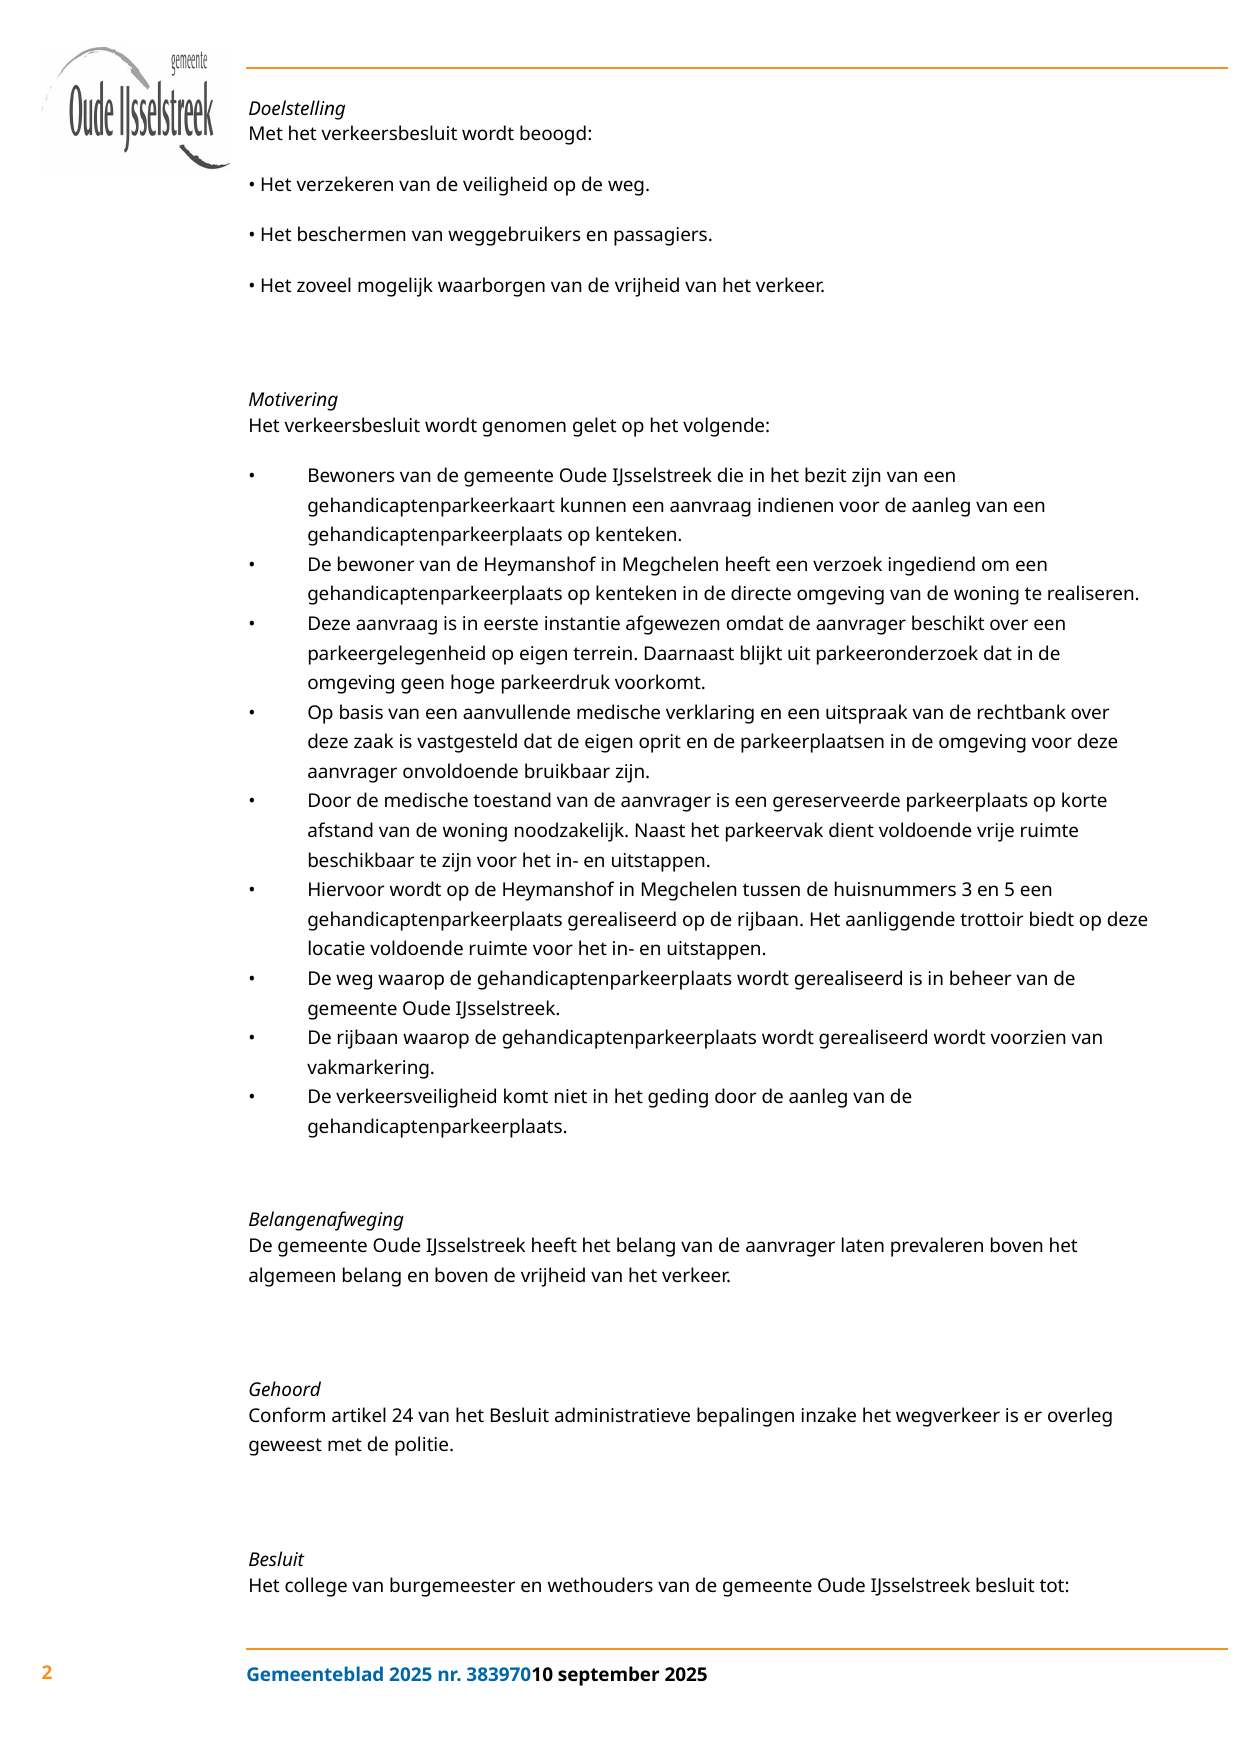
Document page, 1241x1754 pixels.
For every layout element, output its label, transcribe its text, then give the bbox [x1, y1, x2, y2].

list De verkeersveiligheid komt niet in het geding door de aanleg van de gehandicaptenparkeerplaats. [248, 1083, 1152, 1139]
text De gemeente Oude IJsselstreek heeft het belang van de aanvrager laten prevaleren boven het algemeen belang en boven de vrijheid van het verkeer. [248, 1232, 1152, 1288]
text Conform artikel 24 van het Besluit administratieve bepalingen inzake het wegverkeer is er overleg geweest met de politie. [248, 1402, 1152, 1457]
picture [41, 47, 231, 172]
list De bewoner van de Heymanshof in Megchelen heeft een verzoek ingediend om een gehandicaptenparkeerplaats op kenteken in de directe omgeving van de woning te realiseren. [248, 551, 1152, 606]
text Belangenafweging [248, 1207, 1152, 1232]
text Motivering [248, 386, 1152, 412]
text • Het beschermen van weggebruikers en passagiers. [248, 221, 1152, 247]
text Doelstelling [248, 95, 1152, 121]
text Gehoord [248, 1376, 1152, 1402]
list Bewoners van de gemeente Oude IJsselstreek die in het bezit zijn van een gehandicaptenparkeerkaart kunnen een aanvraag indienen voor de aanleg van een gehandicaptenparkeerplaats op kenteken. [248, 462, 1152, 547]
text Het college van burgemeester en wethouders van de gemeente Oude IJsselstreek besluit tot: [248, 1572, 1152, 1597]
text Met het verkeersbesluit wordt beoogd: [248, 121, 1152, 146]
list Door de medische toestand van de aanvrager is een gereserveerde parkeerplaats op korte afstand van de woning noodzakelijk. Naast het parkeervak dient voldoende vrije ruimte beschikbaar te zijn voor het in- en uitstappen. [248, 788, 1152, 873]
text Het verkeersbesluit wordt genomen gelet op het volgende: [248, 412, 1152, 438]
text Besluit [248, 1546, 1152, 1572]
list Op basis van een aanvullende medische verklaring en een uitspraak van de rechtbank over deze zaak is vastgesteld dat de eigen oprit en de parkeerplaatsen in de omgeving voor deze aanvrager onvoldoende bruikbaar zijn. [248, 699, 1152, 784]
list De weg waarop de gehandicaptenparkeerplaats wordt gerealiseerd is in beheer van de gemeente Oude IJsselstreek. [248, 965, 1152, 1021]
list De rijbaan waarop de gehandicaptenparkeerplaats wordt gerealiseerd wordt voorzien van vakmarkering. [248, 1024, 1152, 1080]
list Deze aanvraag is in eerste instantie afgewezen omdat de aanvrager beschikt over een parkeergelegenheid op eigen terrein. Daarnaast blijkt uit parkeeronderzoek dat in de omgeving geen hoge parkeerdruk voorkomt. [248, 610, 1152, 695]
text • Het zoveel mogelijk waarborgen van de vrijheid van het verkeer. [248, 272, 1152, 297]
text • Het verzekeren van de veiligheid op de weg. [248, 171, 1152, 197]
list Hiervoor wordt op de Heymanshof in Megchelen tussen de huisnummers 3 en 5 een gehandicaptenparkeerplaats gerealiseerd op de rijbaan. Het aanliggende trottoir biedt op deze locatie voldoende ruimte voor het in- en uitstappen. [248, 876, 1152, 961]
